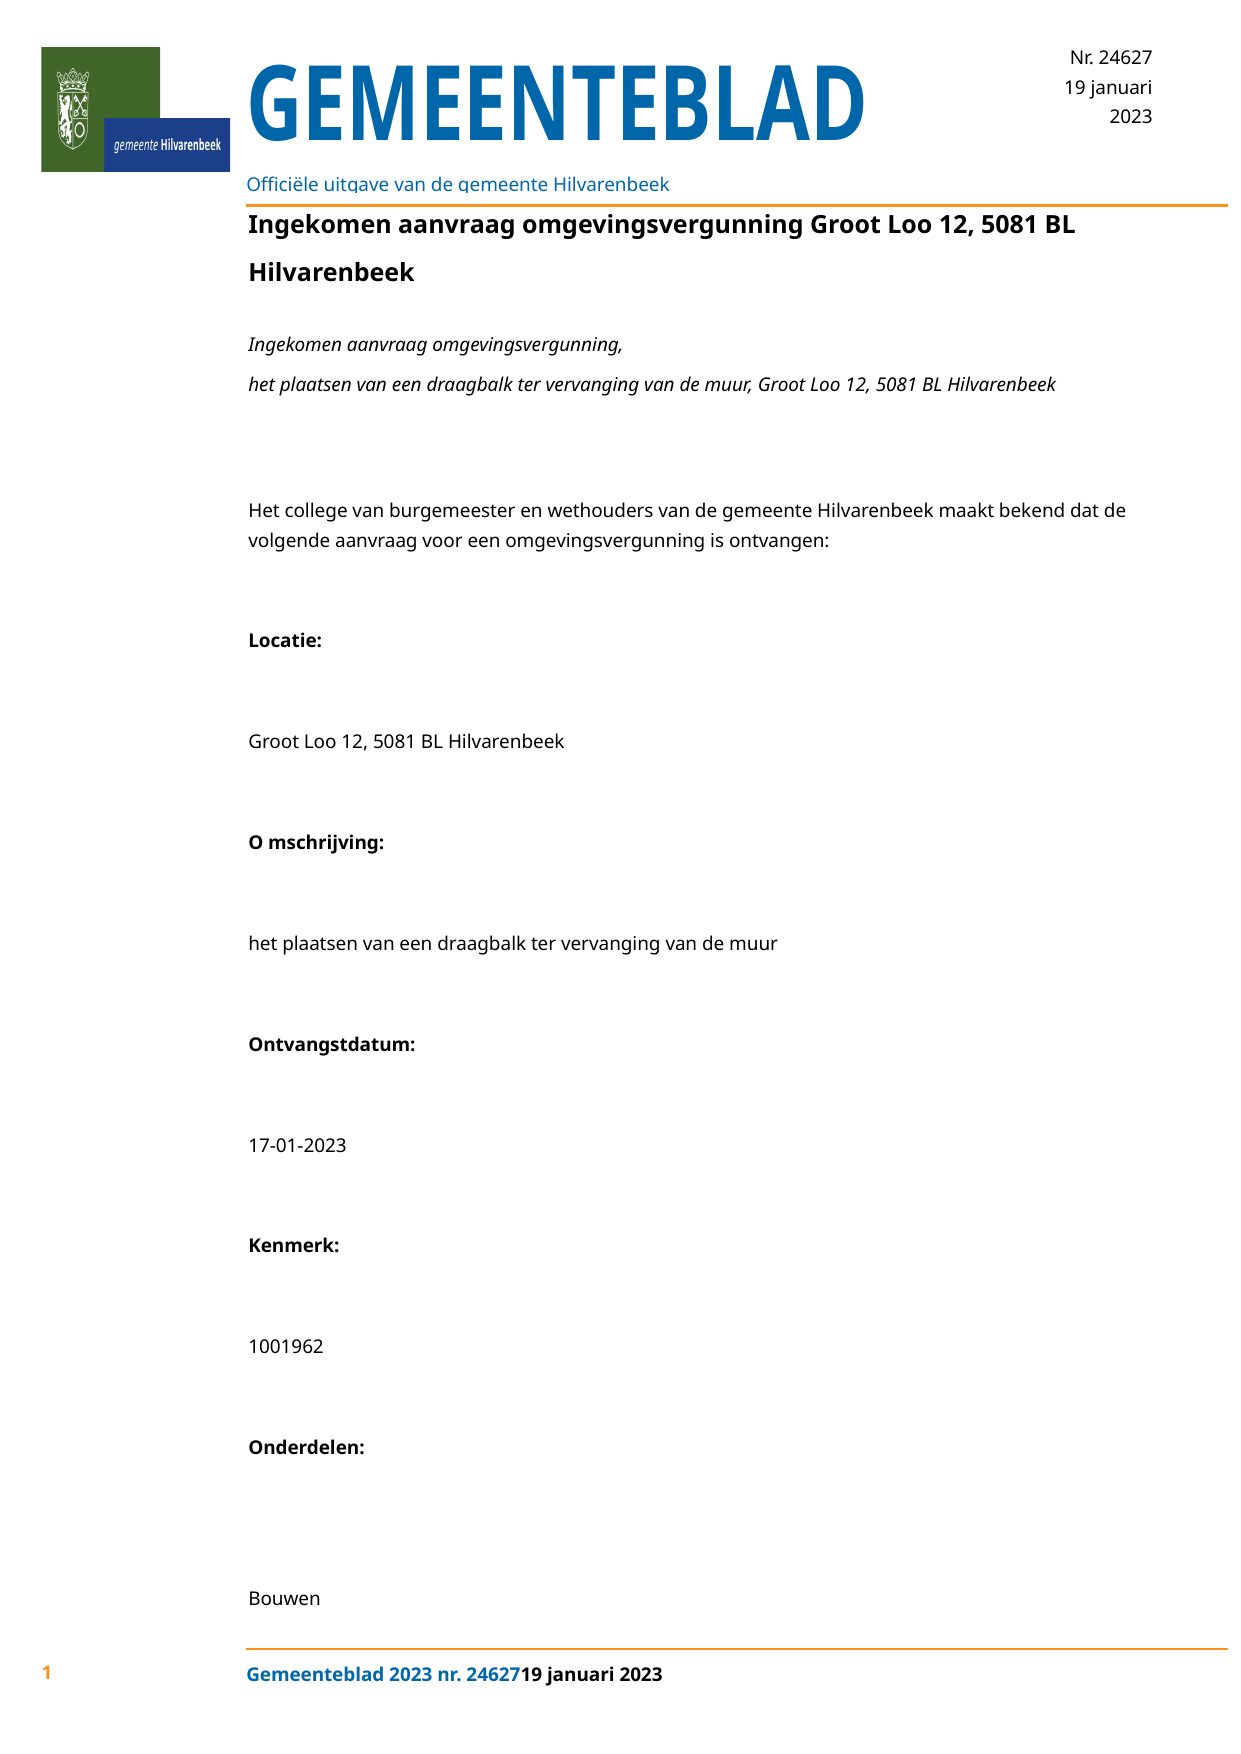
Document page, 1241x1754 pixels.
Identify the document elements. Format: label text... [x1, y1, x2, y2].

text O mschrijving: [248, 829, 1152, 855]
text het plaatsen van een draagbalk ter vervanging van de muur [248, 930, 1152, 956]
text Locatie: [248, 628, 1152, 653]
text Ingekomen aanvraag omgevingsvergunning Groot Loo 12, 5081 BL Hilvarenbeek [248, 207, 1152, 288]
text 1001962 [248, 1333, 1152, 1359]
text Bouwen [248, 1586, 1152, 1611]
text Kenmerk: [248, 1233, 1152, 1258]
picture [41, 47, 231, 172]
text Ingekomen aanvraag omgevingsvergunning, [248, 331, 1152, 357]
text Onderdelen: [248, 1434, 1152, 1460]
text het plaatsen van een draagbalk ter vervanging van de muur, Groot Loo 12, 5081 BL Hilvarenbeek [248, 371, 1152, 396]
text 17-01-2023 [248, 1132, 1152, 1158]
text Groot Loo 12, 5081 BL Hilvarenbeek [248, 728, 1152, 754]
text Ontvangstdatum: [248, 1031, 1152, 1057]
text Het college van burgemeester en wethouders van de gemeente Hilvarenbeek maakt bekend dat de volgende aanvraag voor een omgevingsvergunning is ontvangen: [248, 497, 1152, 553]
